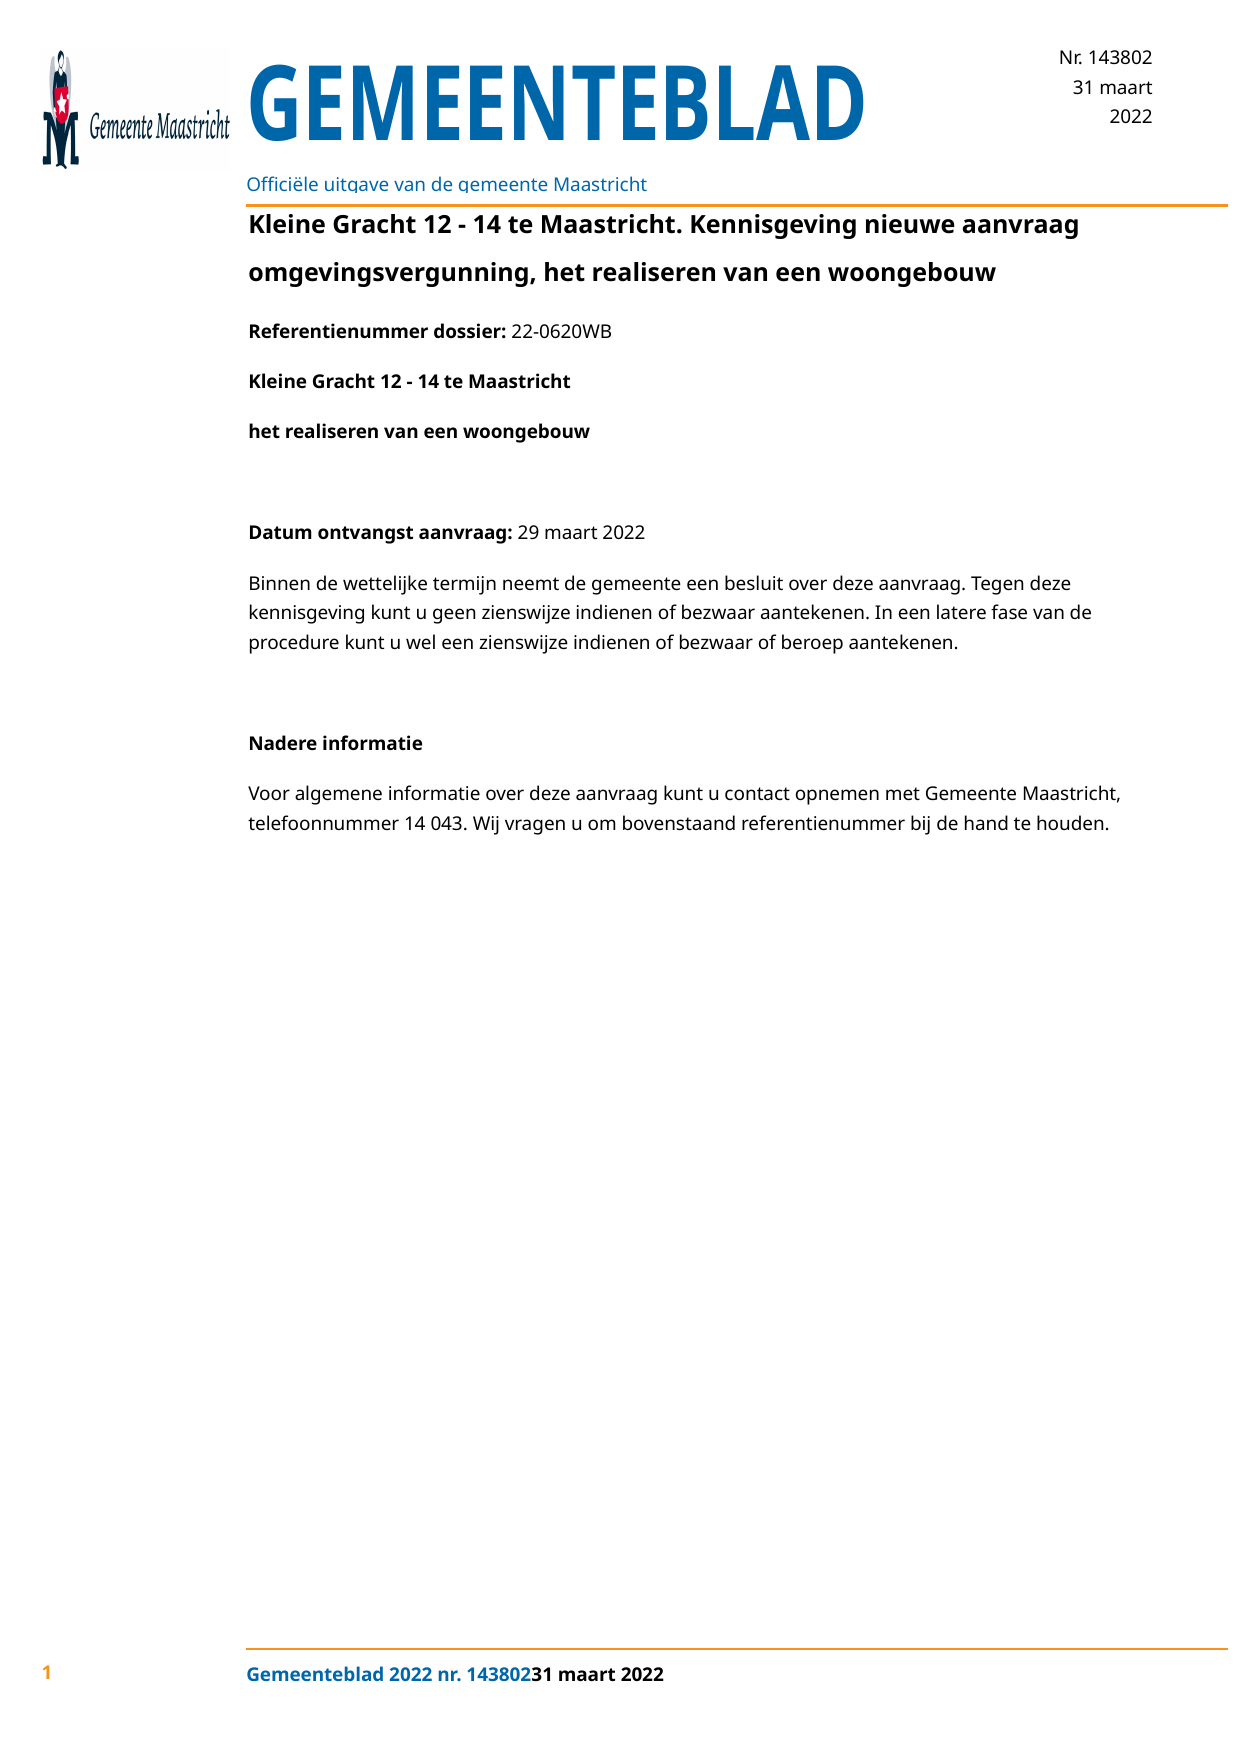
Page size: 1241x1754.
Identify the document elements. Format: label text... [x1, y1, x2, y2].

text Nadere informatie [248, 730, 1152, 756]
text het realiseren van een woongebouw [248, 419, 1152, 444]
text Datum ontvangst aanvraag: 29 maart 2022 [248, 519, 1152, 545]
text Voor algemene informatie over deze aanvraag kunt u contact opnemen met Gemeente Maastricht, telefoonnummer 14 043. Wij vragen u om bovenstaand referentienummer bij de hand te houden. [248, 780, 1152, 836]
text Kleine Gracht 12 - 14 te Maastricht [248, 368, 1152, 394]
picture [41, 47, 231, 172]
text Binnen de wettelijke termijn neemt de gemeente een besluit over deze aanvraag. Tegen deze kennisgeving kunt u geen zienswijze indienen of bezwaar aantekenen. In een latere fase van de procedure kunt u wel een zienswijze indienen of bezwaar of beroep aantekenen. [248, 570, 1152, 655]
text Kleine Gracht 12 - 14 te Maastricht. Kennisgeving nieuwe aanvraag omgevingsvergunning, het realiseren van een woongebouw [248, 207, 1152, 288]
text Referentienummer dossier: 22-0620WB [248, 318, 1152, 344]
